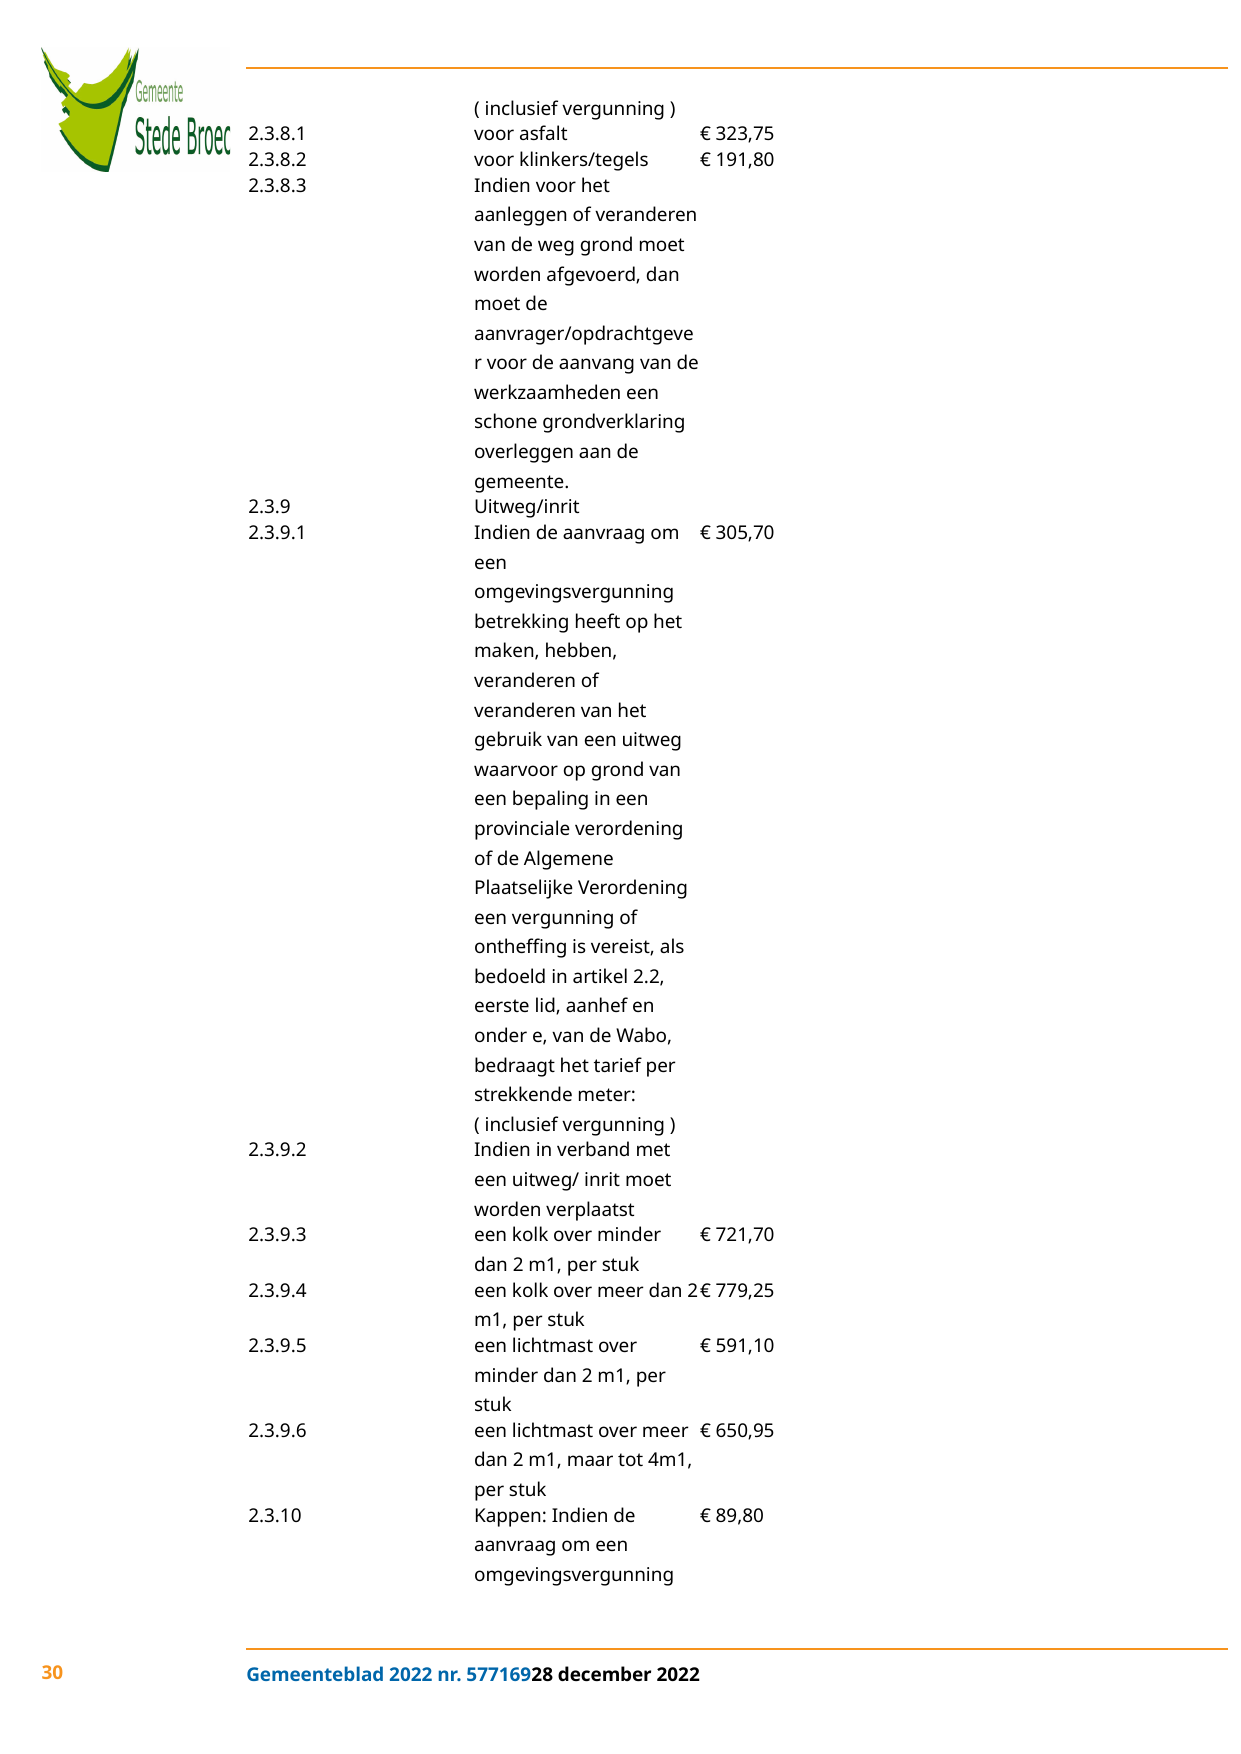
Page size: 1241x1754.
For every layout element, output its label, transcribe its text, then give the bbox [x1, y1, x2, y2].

table_cell een kolk over minder dan 2 m1, per stuk [474, 1222, 700, 1277]
table_cell [926, 1332, 1152, 1417]
table_cell € 591,10 [700, 1332, 926, 1417]
table_cell € 323,75 [700, 121, 926, 146]
table_cell € 721,70 [700, 1222, 926, 1277]
table_cell € 779,25 [700, 1277, 926, 1332]
table_cell [926, 1222, 1152, 1277]
table_cell voor klinkers/tegels [474, 146, 700, 172]
table_cell 2.3.9.1 [248, 519, 474, 1137]
table_cell [926, 1277, 1152, 1332]
table_cell een lichtmast over meer dan 2 m1, maar tot 4m1, per stuk [474, 1417, 700, 1502]
table_cell 2.3.9.3 [248, 1222, 474, 1277]
table_cell Kappen: Indien de aanvraag om een omgevingsvergunning [474, 1502, 700, 1587]
table_cell 2.3.9.5 [248, 1332, 474, 1417]
picture [41, 47, 231, 172]
table_cell [926, 146, 1152, 172]
table_cell € 305,70 [700, 519, 926, 1137]
table_cell 2.3.10 [248, 1502, 474, 1587]
table_cell 2.3.8.1 [248, 121, 474, 146]
table_cell 2.3.9 [248, 494, 474, 519]
table_cell € 191,80 [700, 146, 926, 172]
table_cell 2.3.9.2 [248, 1137, 474, 1222]
table_cell ( inclusief vergunning ) [474, 95, 700, 121]
table_cell [700, 494, 926, 519]
table_cell een lichtmast over minder dan 2 m1, per stuk [474, 1332, 700, 1417]
table_cell 2.3.9.6 [248, 1417, 474, 1502]
table_cell [248, 95, 474, 121]
table_cell [700, 95, 926, 121]
table_cell Indien in verband met een uitweg/ inrit moet worden verplaatst [474, 1137, 700, 1222]
table_cell 2.3.9.4 [248, 1277, 474, 1332]
table_cell 2.3.8.2 [248, 146, 474, 172]
table_cell 2.3.8.3 [248, 172, 474, 493]
table_cell Indien voor het aanleggen of veranderen van de weg grond moet worden afgevoerd, dan moet de aanvrager/opdrachtgever voor de aanvang van de werkzaamheden een schone grondverklaring overleggen aan de gemeente. [474, 172, 700, 493]
table_cell een kolk over meer dan 2 m1, per stuk [474, 1277, 700, 1332]
table_cell [926, 1137, 1152, 1222]
table_cell Uitweg/inrit [474, 494, 700, 519]
table_cell € 89,80 [700, 1502, 926, 1587]
table_cell [926, 121, 1152, 146]
table_cell [700, 172, 926, 493]
table_cell voor asfalt [474, 121, 700, 146]
table_cell [926, 172, 1152, 493]
table_cell [926, 1417, 1152, 1502]
table_cell [700, 1137, 926, 1222]
table_cell [926, 519, 1152, 1137]
table_cell [926, 494, 1152, 519]
table_cell € 650,95 [700, 1417, 926, 1502]
table_cell [926, 1502, 1152, 1587]
table_cell [926, 95, 1152, 121]
table_cell Indien de aanvraag om een omgevingsvergunning betrekking heeft op het maken, hebben, veranderen of veranderen van het gebruik van een uitweg waarvoor op grond van een bepaling in een provinciale verordening of de Algemene Plaatselijke Verordening een vergunning of ontheffing is vereist, als bedoeld in artikel 2.2, eerste lid, aanhef en onder e, van de Wabo, bedraagt het tarief per strekkende meter: ( inclusief vergunning ) [474, 519, 700, 1137]
